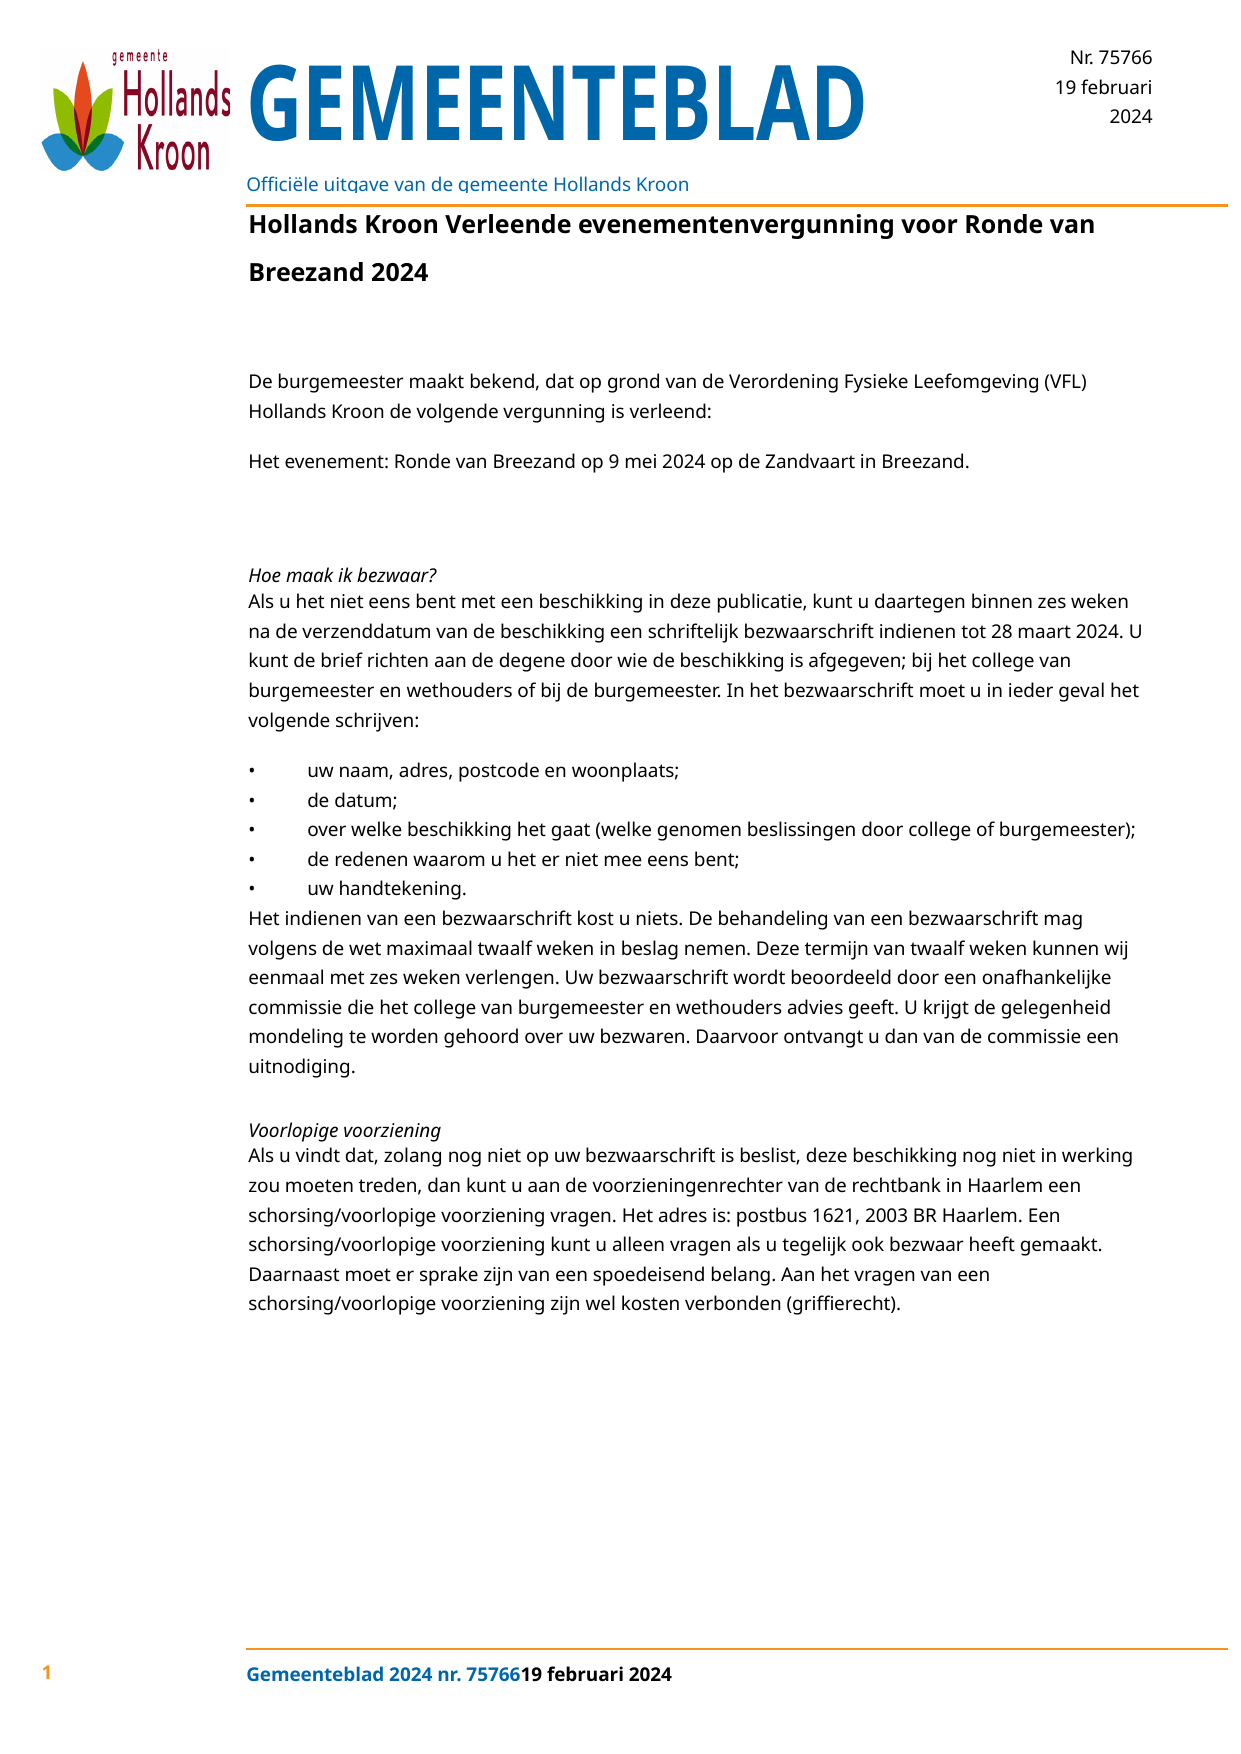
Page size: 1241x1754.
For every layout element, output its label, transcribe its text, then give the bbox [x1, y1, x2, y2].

list uw handtekening. [248, 876, 1152, 901]
text Het indienen van een bezwaarschrift kost u niets. De behandeling van een bezwaarschrift mag volgens de wet maximaal twaalf weken in beslag nemen. Deze termijn van twaalf weken kunnen wij eenmaal met zes weken verlengen. Uw bezwaarschrift wordt beoordeeld door een onafhankelijke commissie die het college van burgemeester en wethouders advies geeft. U krijgt de gelegenheid mondeling te worden gehoord over uw bezwaren. Daarvoor ontvangt u dan van de commissie een uitnodiging. [248, 905, 1152, 1079]
list uw naam, adres, postcode en woonplaats; [248, 757, 1152, 783]
text Als u het niet eens bent met een beschikking in deze publicatie, kunt u daartegen binnen zes weken na de verzenddatum van de beschikking een schriftelijk bezwaarschrift indienen tot 28 maart 2024. U kunt de brief richten aan de degene door wie de beschikking is afgegeven; bij het college van burgemeester en wethouders of bij de burgemeester. In het bezwaarschrift moet u in ieder geval het volgende schrijven: [248, 588, 1152, 732]
text Het evenement: Ronde van Breezand op 9 mei 2024 op de Zandvaart in Breezand. [248, 448, 1152, 474]
text Hollands Kroon Verleende evenementenvergunning voor Ronde van Breezand 2024 [248, 207, 1152, 288]
text De burgemeester maakt bekend, dat op grond van de Verordening Fysieke Leefomgeving (VFL) Hollands Kroon de volgende vergunning is verleend: [248, 368, 1152, 424]
picture [41, 47, 231, 172]
list de datum; [248, 787, 1152, 812]
list over welke beschikking het gaat (welke genomen beslissingen door college of burgemeester); [248, 816, 1152, 842]
text Als u vindt dat, zolang nog niet op uw bezwaarschrift is beslist, deze beschikking nog niet in werking zou moeten treden, dan kunt u aan de voorzieningenrechter van de rechtbank in Haarlem een schorsing/voorlopige voorziening vragen. Het adres is: postbus 1621, 2003 BR Haarlem. Een schorsing/voorlopige voorziening kunt u alleen vragen als u tegelijk ook bezwaar heeft gemaakt. Daarnaast moet er sprake zijn van een spoedeisend belang. Aan het vragen van een schorsing/voorlopige voorziening zijn wel kosten verbonden (griffierecht). [248, 1143, 1152, 1316]
list de redenen waarom u het er niet mee eens bent; [248, 846, 1152, 872]
text Voorlopige voorziening [248, 1117, 1152, 1143]
text Hoe maak ik bezwaar? [248, 563, 1152, 588]
